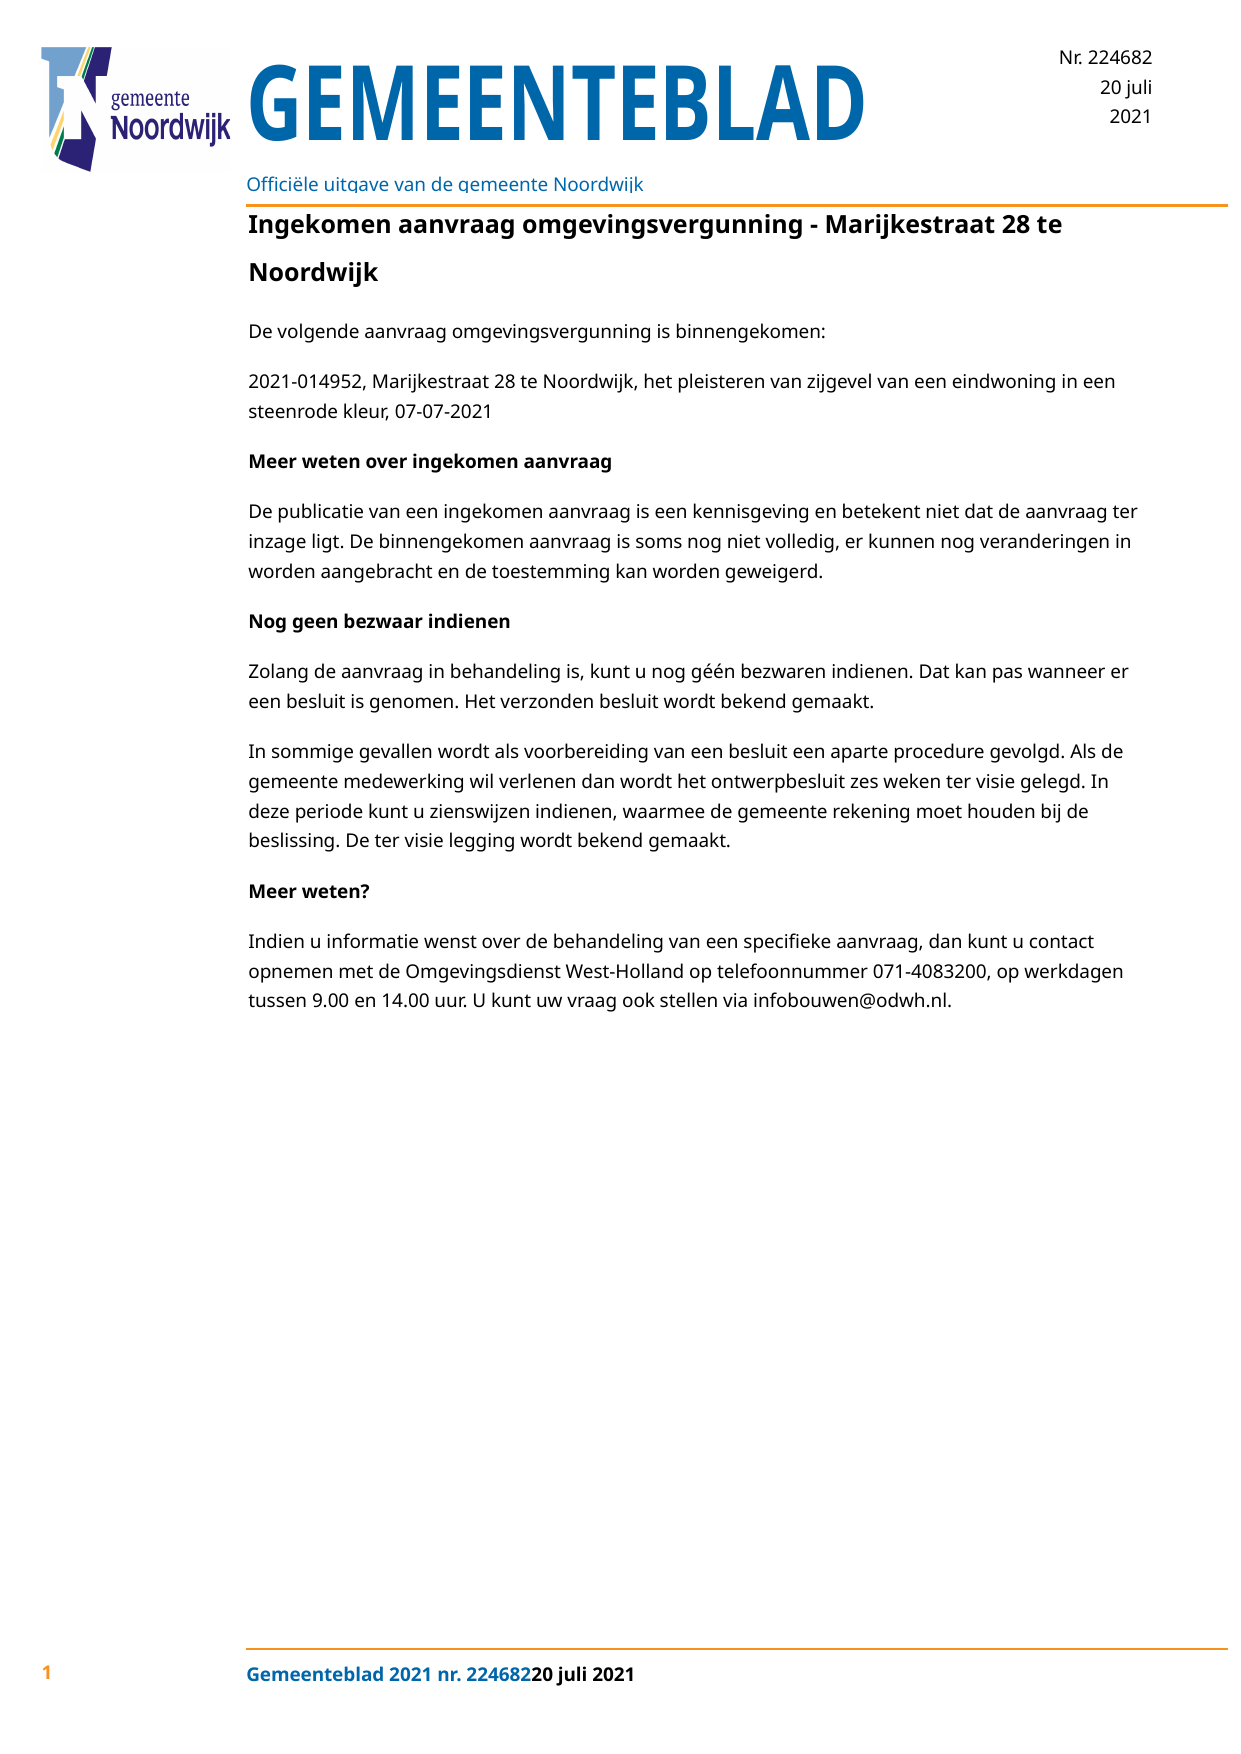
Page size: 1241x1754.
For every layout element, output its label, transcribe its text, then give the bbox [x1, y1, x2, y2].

text Meer weten over ingekomen aanvraag [248, 448, 1152, 474]
text Meer weten? [248, 878, 1152, 904]
picture [41, 47, 231, 172]
text De volgende aanvraag omgevingsvergunning is binnengekomen: [248, 318, 1152, 344]
text De publicatie van een ingekomen aanvraag is een kennisgeving en betekent niet dat de aanvraag ter inzage ligt. De binnengekomen aanvraag is soms nog niet volledig, er kunnen nog veranderingen in worden aangebracht en de toestemming kan worden geweigerd. [248, 499, 1152, 584]
text Indien u informatie wenst over de behandeling van een specifieke aanvraag, dan kunt u contact opnemen met de Omgevingsdienst West-Holland op telefoonnummer 071-4083200, op werkdagen tussen 9.00 en 14.00 uur. U kunt uw vraag ook stellen via infobouwen@odwh.nl. [248, 928, 1152, 1013]
text Nog geen bezwaar indienen [248, 608, 1152, 634]
text 2021-014952, Marijkestraat 28 te Noordwijk, het pleisteren van zijgevel van een eindwoning in een steenrode kleur, 07-07-2021 [248, 368, 1152, 424]
text In sommige gevallen wordt als voorbereiding van een besluit een aparte procedure gevolgd. Als de gemeente medewerking wil verlenen dan wordt het ontwerpbesluit zes weken ter visie gelegd. In deze periode kunt u zienswijzen indienen, waarmee de gemeente rekening moet houden bij de beslissing. De ter visie legging wordt bekend gemaakt. [248, 739, 1152, 853]
text Zolang de aanvraag in behandeling is, kunt u nog géén bezwaren indienen. Dat kan pas wanneer er een besluit is genomen. Het verzonden besluit wordt bekend gemaakt. [248, 659, 1152, 714]
text Ingekomen aanvraag omgevingsvergunning - Marijkestraat 28 te Noordwijk [248, 207, 1152, 288]
